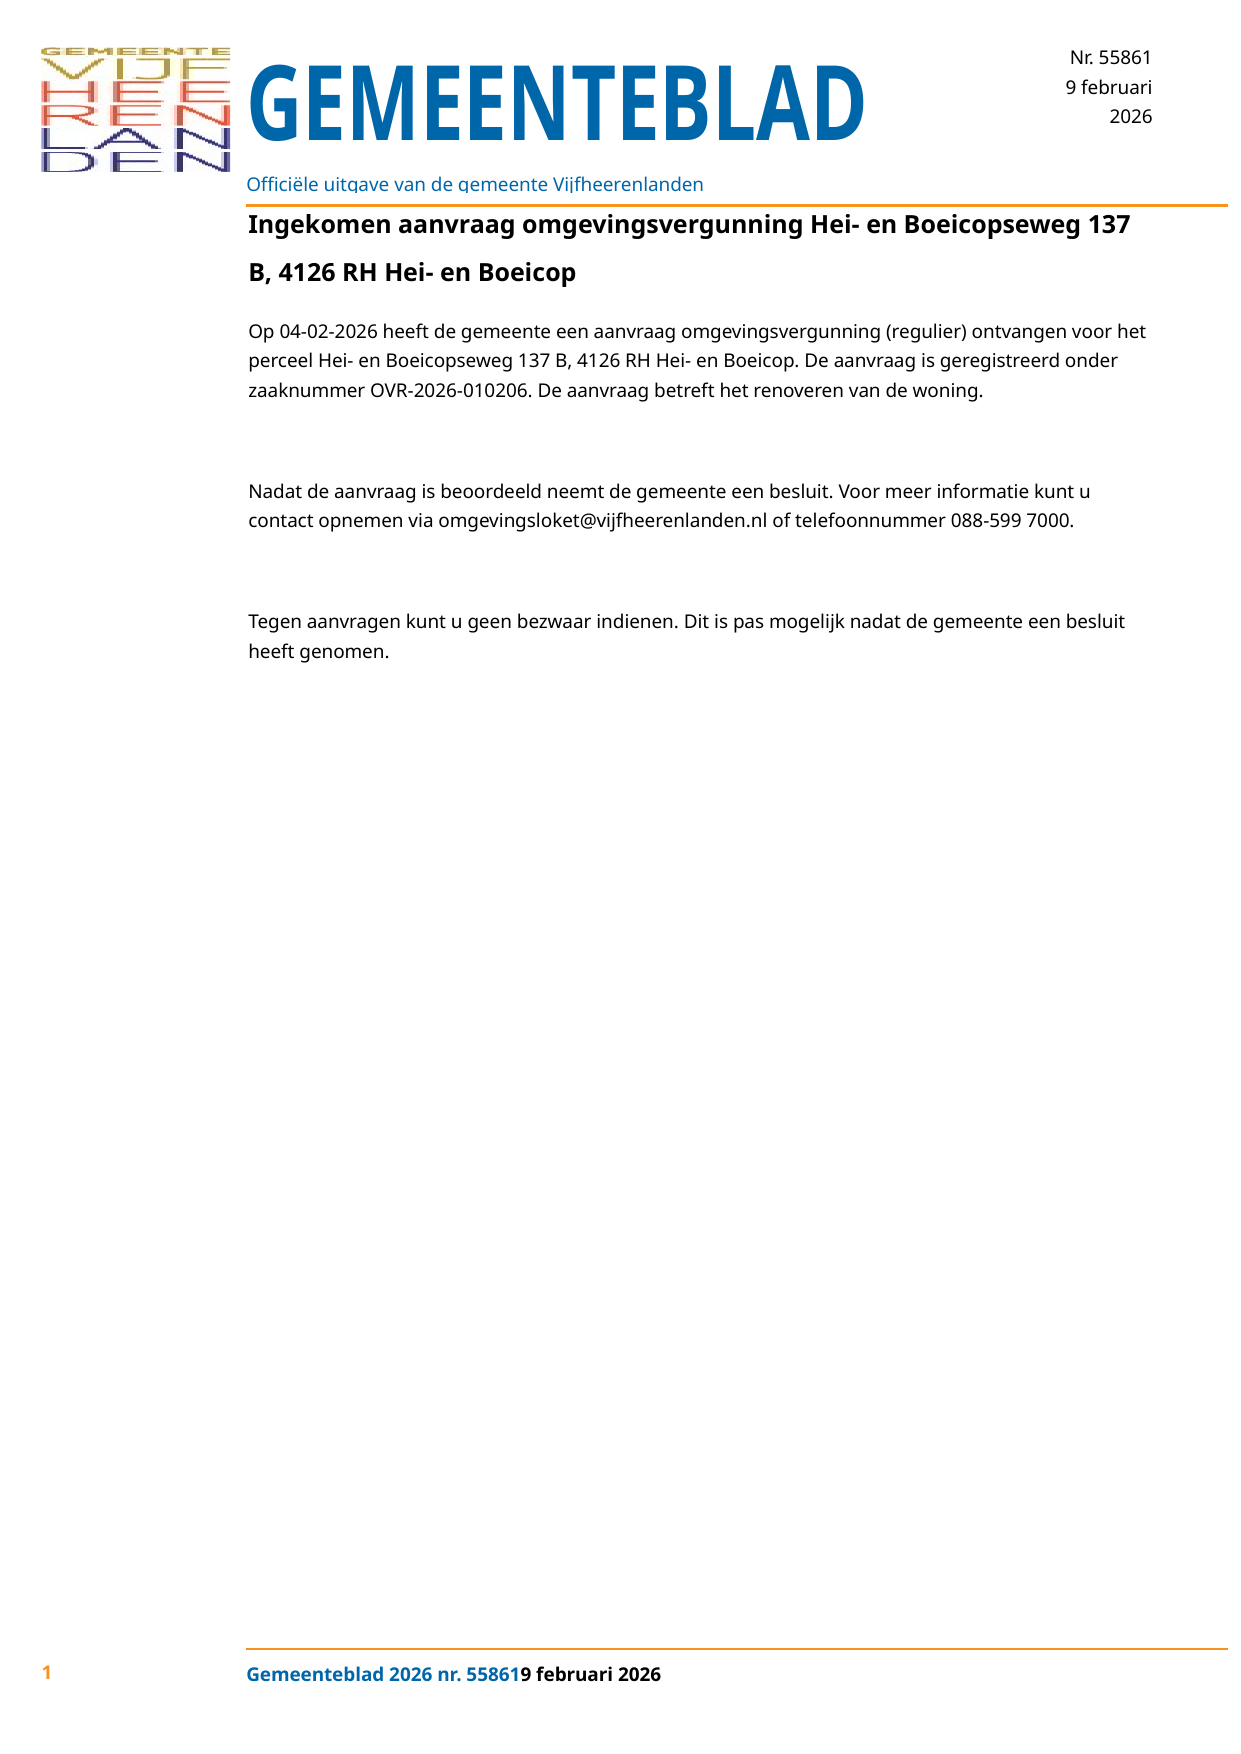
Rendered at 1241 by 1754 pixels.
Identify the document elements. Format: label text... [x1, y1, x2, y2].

text Ingekomen aanvraag omgevingsvergunning Hei- en Boeicopseweg 137 B, 4126 RH Hei- en Boeicop [248, 207, 1152, 288]
text Op 04-02-2026 heeft de gemeente een aanvraag omgevingsvergunning (regulier) ontvangen voor het perceel Hei- en Boeicopseweg 137 B, 4126 RH Hei- en Boeicop. De aanvraag is geregistreerd onder zaaknummer OVR-2026-010206. De aanvraag betreft het renoveren van de woning. [248, 318, 1152, 403]
text Nadat de aanvraag is beoordeeld neemt de gemeente een besluit. Voor meer informatie kunt u contact opnemen via omgevingsloket@vijfheerenlanden.nl of telefoonnummer 088-599 7000. [248, 478, 1152, 533]
text Tegen aanvragen kunt u geen bezwaar indienen. Dit is pas mogelijk nadat de gemeente een besluit heeft genomen. [248, 608, 1152, 664]
picture [41, 47, 231, 172]
